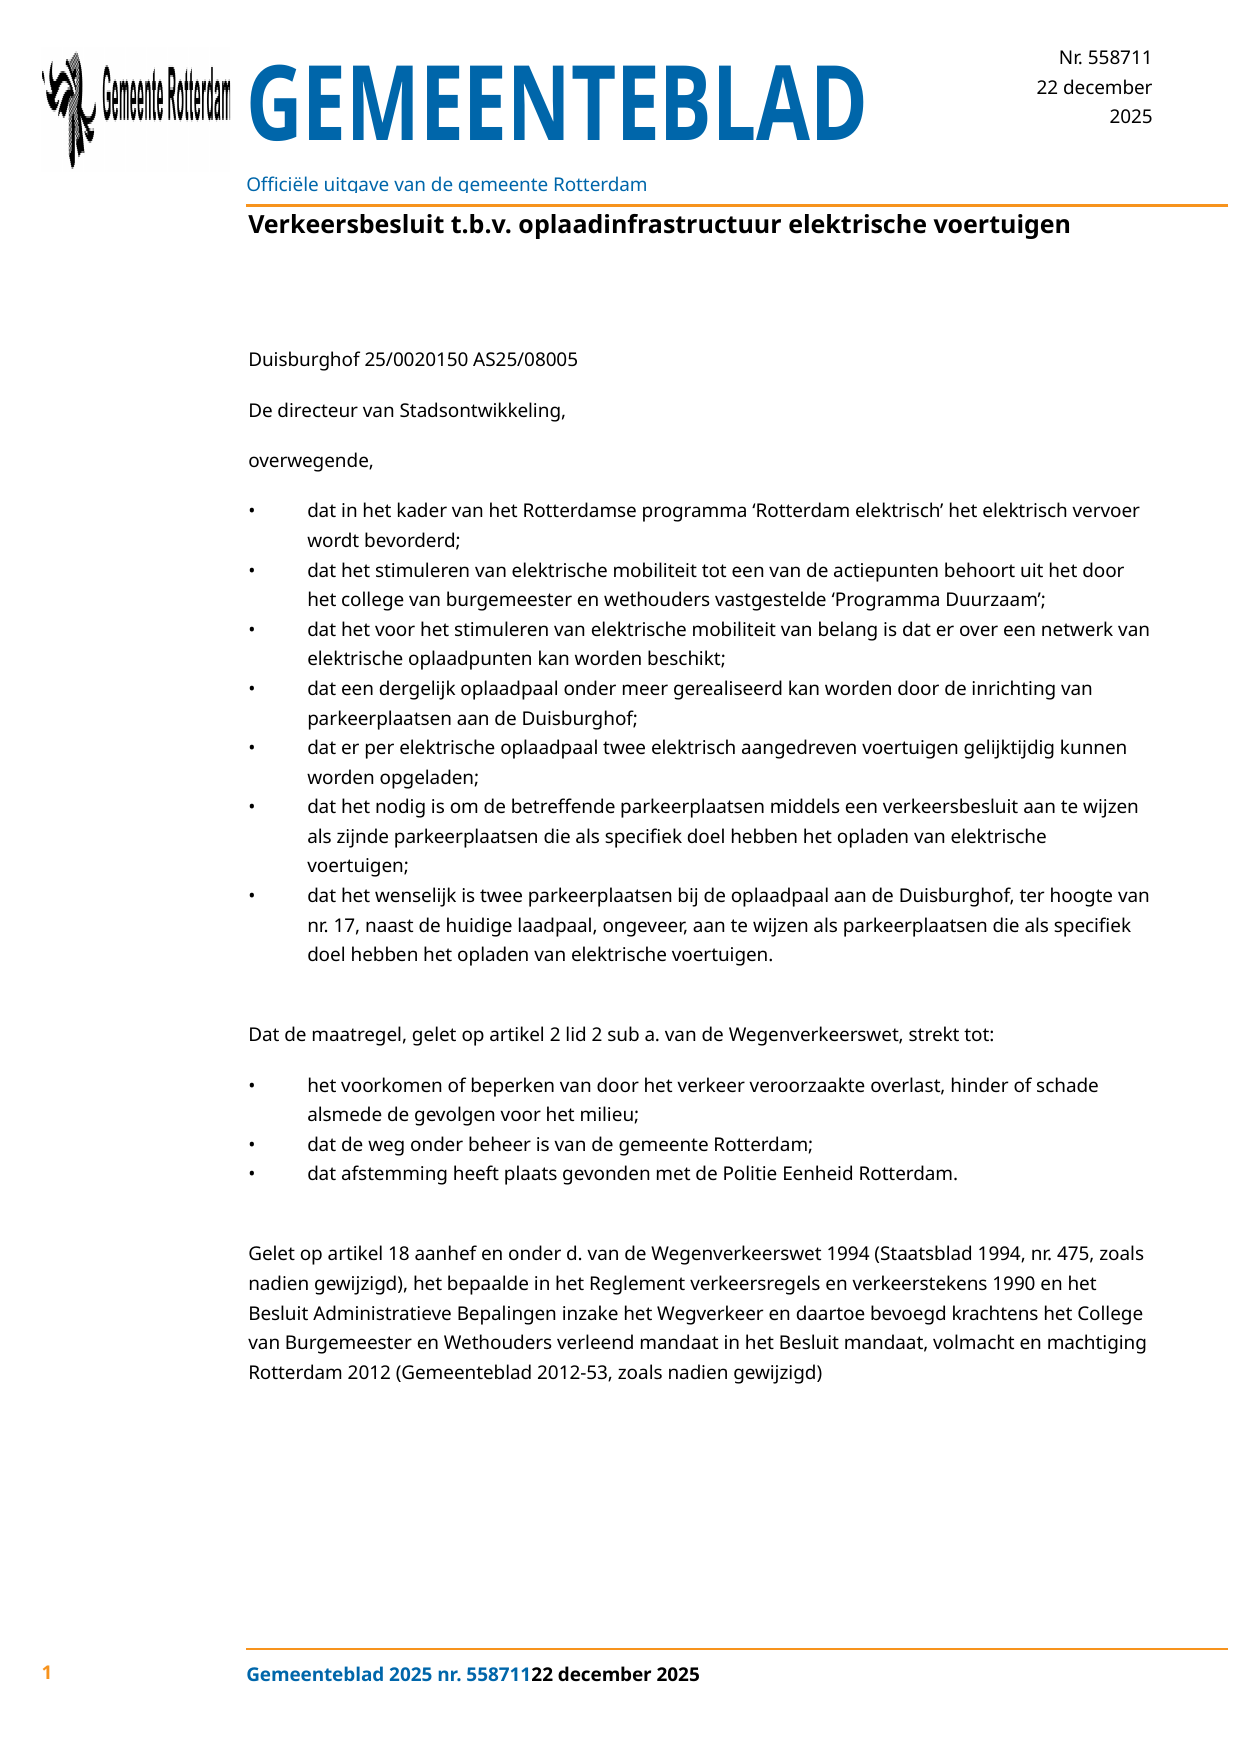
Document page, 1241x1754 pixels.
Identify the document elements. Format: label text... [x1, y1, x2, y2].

list dat het wenselijk is twee parkeerplaatsen bij de oplaadpaal aan de Duisburghof, ter hoogte van nr. 17, naast de huidige laadpaal, ongeveer, aan te wijzen als parkeerplaatsen die als specifiek doel hebben het opladen van elektrische voertuigen. [248, 882, 1152, 967]
text Verkeersbesluit t.b.v. oplaadinfrastructuur elektrische voertuigen [248, 207, 1152, 241]
list dat afstemming heeft plaats gevonden met de Politie Eenheid Rotterdam. [248, 1161, 1152, 1186]
list dat in het kader van het Rotterdamse programma ‘Rotterdam elektrisch’ het elektrisch vervoer wordt bevorderd; [248, 498, 1152, 553]
picture [41, 47, 231, 172]
list dat de weg onder beheer is van de gemeente Rotterdam; [248, 1131, 1152, 1157]
text Duisburghof 25/0020150 AS25/08005 [248, 346, 1152, 372]
list dat het stimuleren van elektrische mobiliteit tot een van de actiepunten behoort uit het door het college van burgemeester en wethouders vastgestelde ‘Programma Duurzaam’; [248, 557, 1152, 612]
list dat een dergelijk oplaadpaal onder meer gerealiseerd kan worden door de inrichting van parkeerplaatsen aan de Duisburghof; [248, 675, 1152, 731]
text Dat de maatregel, gelet op artikel 2 lid 2 sub a. van de Wegenverkeerswet, strekt tot: [248, 1021, 1152, 1047]
list dat het voor het stimuleren van elektrische mobiliteit van belang is dat er over een netwerk van elektrische oplaadpunten kan worden beschikt; [248, 616, 1152, 671]
text overwegende, [248, 447, 1152, 473]
text De directeur van Stadsontwikkeling, [248, 397, 1152, 423]
list dat er per elektrische oplaadpaal twee elektrisch aangedreven voertuigen gelijktijdig kunnen worden opgeladen; [248, 734, 1152, 790]
list het voorkomen of beperken van door het verkeer veroorzaakte overlast, hinder of schade alsmede de gevolgen voor het milieu; [248, 1072, 1152, 1127]
text Gelet op artikel 18 aanhef en onder d. van de Wegenverkeerswet 1994 (Staatsblad 1994, nr. 475, zoals nadien gewijzigd), het bepaalde in het Reglement verkeersregels en verkeerstekens 1990 en het Besluit Administratieve Bepalingen inzake het Wegverkeer en daartoe bevoegd krachtens het College van Burgemeester en Wethouders verleend mandaat in het Besluit mandaat, volmacht en machtiging Rotterdam 2012 (Gemeenteblad 2012-53, zoals nadien gewijzigd) [248, 1241, 1152, 1385]
list dat het nodig is om de betreffende parkeerplaatsen middels een verkeersbesluit aan te wijzen als zijnde parkeerplaatsen die als specifiek doel hebben het opladen van elektrische voertuigen; [248, 793, 1152, 878]
